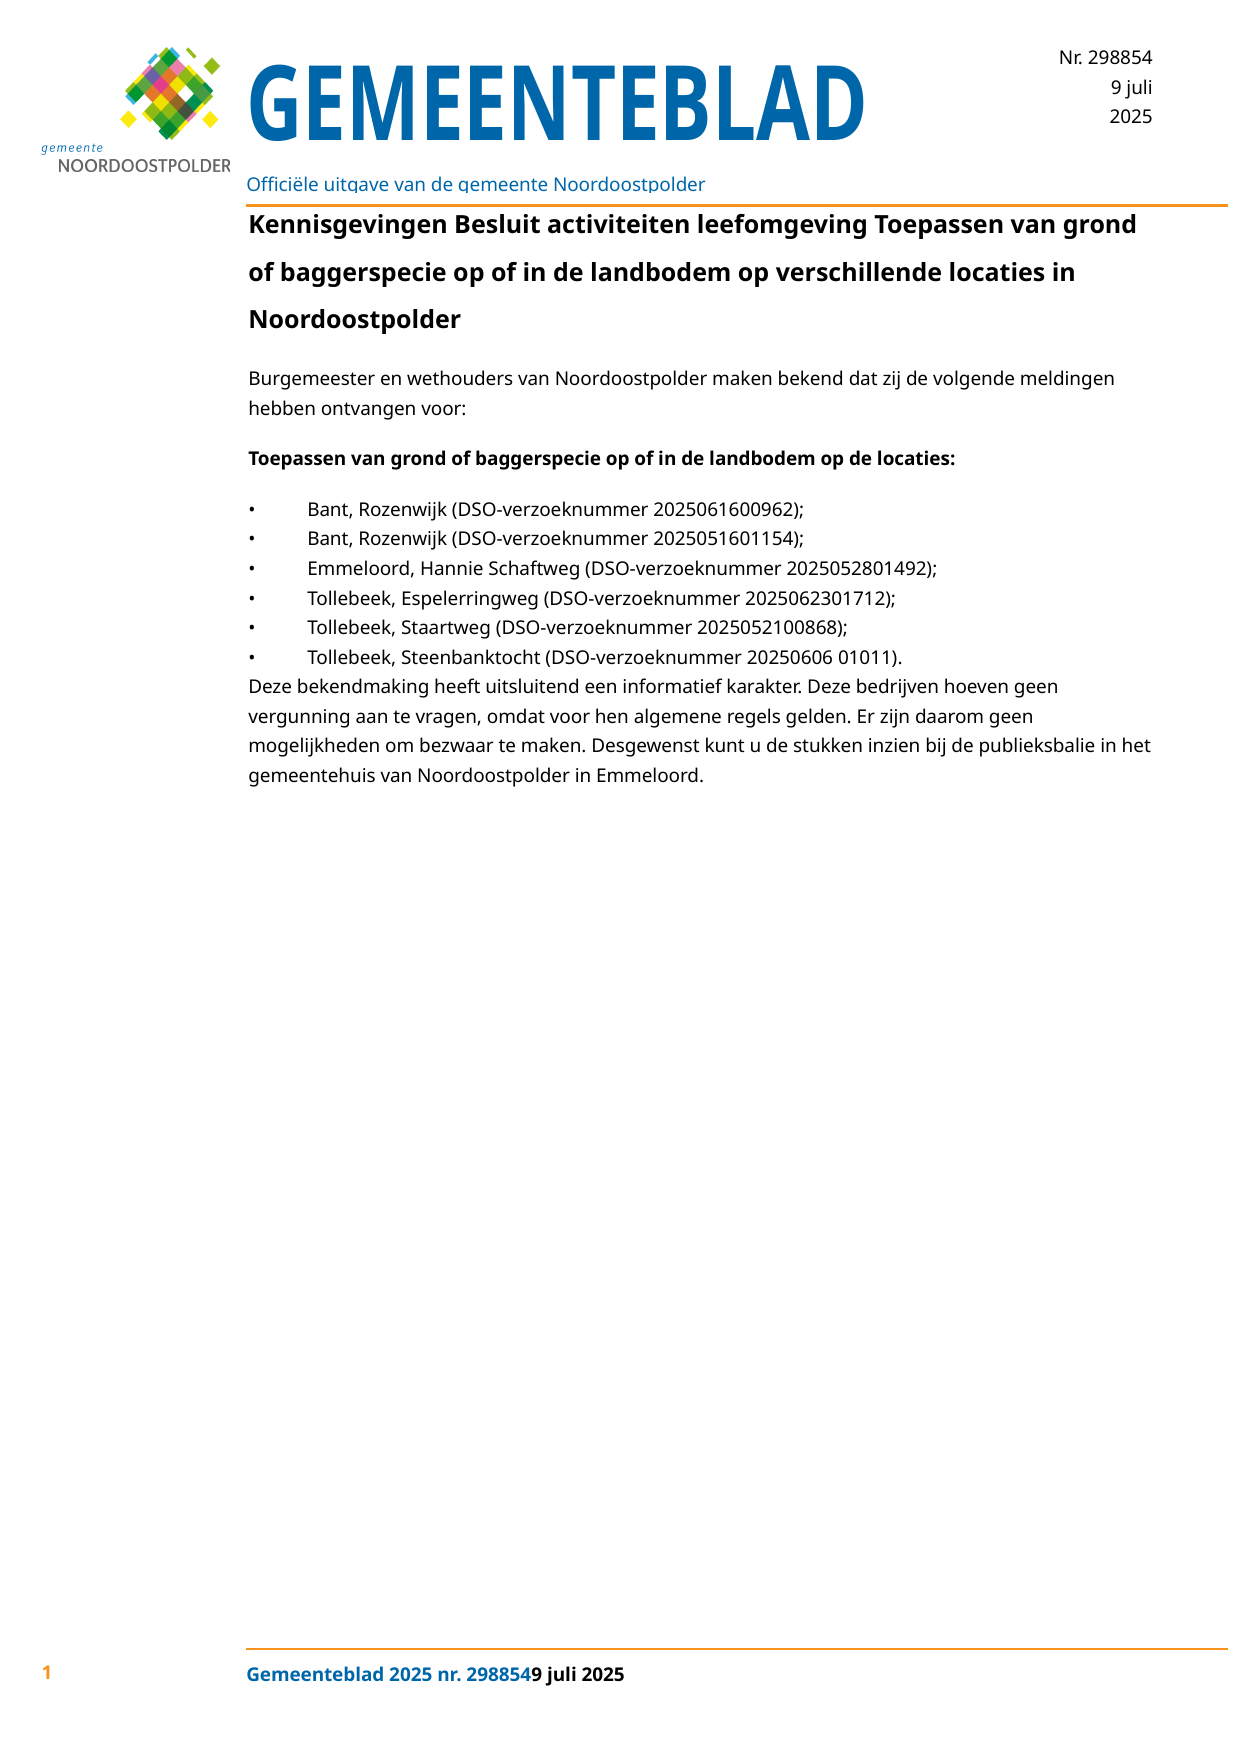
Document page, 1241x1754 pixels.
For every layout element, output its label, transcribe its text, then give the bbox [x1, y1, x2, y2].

text Toepassen van grond of baggerspecie op of in de landbodem op de locaties: [248, 446, 1152, 471]
text Burgemeester en wethouders van Noordoostpolder maken bekend dat zij de volgende meldingen hebben ontvangen voor: [248, 366, 1152, 421]
list Bant, Rozenwijk (DSO-verzoeknummer 2025051601154); [248, 526, 1152, 551]
list Emmeloord, Hannie Schaftweg (DSO-verzoeknummer 2025052801492); [248, 555, 1152, 581]
list Tollebeek, Espelerringweg (DSO-verzoeknummer 2025062301712); [248, 585, 1152, 610]
list Tollebeek, Staartweg (DSO-verzoeknummer 2025052100868); [248, 614, 1152, 640]
picture [41, 47, 231, 172]
text Kennisgevingen Besluit activiteiten leefomgeving Toepassen van grond of baggerspecie op of in de landbodem op verschillende locaties in Noordoostpolder [248, 207, 1152, 336]
list Tollebeek, Steenbanktocht (DSO-verzoeknummer 20250606 01011). [248, 644, 1152, 669]
list Bant, Rozenwijk (DSO-verzoeknummer 2025061600962); [248, 496, 1152, 522]
text Deze bekendmaking heeft uitsluitend een informatief karakter. Deze bedrijven hoeven geen vergunning aan te vragen, omdat voor hen algemene regels gelden. Er zijn daarom geen mogelijkheden om bezwaar te maken. Desgewenst kunt u de stukken inzien bij de publieksbalie in het gemeentehuis van Noordoostpolder in Emmeloord. [248, 673, 1152, 788]
